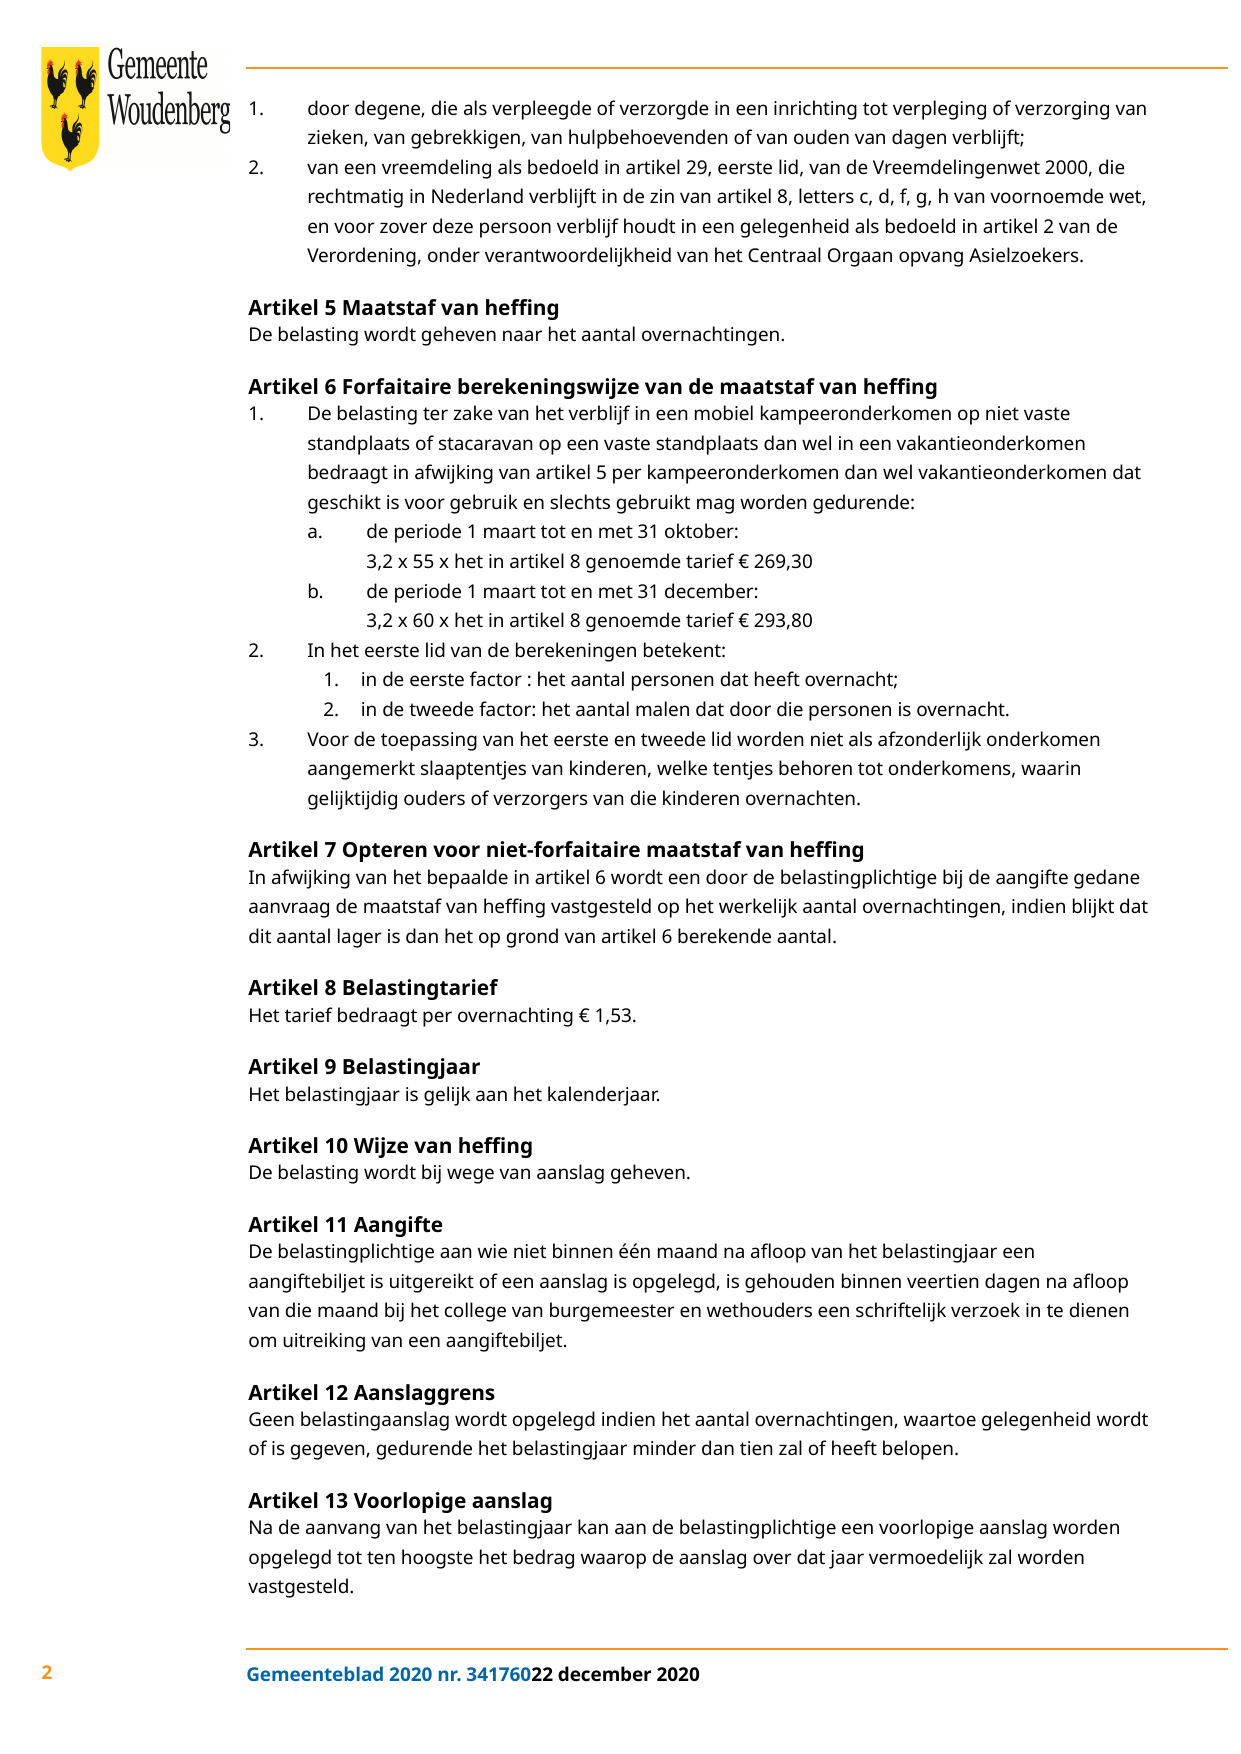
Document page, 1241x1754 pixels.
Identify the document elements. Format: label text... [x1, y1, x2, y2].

list Voor de toepassing van het eerste en tweede lid worden niet als afzonderlijk onderkomen aangemerkt slaaptentjes van kinderen, welke tentjes behoren tot onderkomens, waarin gelijktijdig ouders of verzorgers van die kinderen overnachten. [248, 726, 1152, 811]
text De belasting wordt geheven naar het aantal overnachtingen. [248, 322, 1152, 347]
text Na de aanvang van het belastingjaar kan aan de belastingplichtige een voorlopige aanslag worden opgelegd tot ten hoogste het bedrag waarop de aanslag over dat jaar vermoedelijk zal worden vastgesteld. [248, 1514, 1152, 1599]
list de periode 1 maart tot en met 31 oktober: [307, 519, 1152, 544]
text Artikel 11 Aangifte [248, 1210, 1152, 1238]
text Artikel 8 Belastingtarief [248, 973, 1152, 1002]
text Artikel 13 Voorlopige aanslag [248, 1486, 1152, 1514]
list De belasting ter zake van het verblijf in een mobiel kampeeronderkomen op niet vaste standplaats of stacaravan op een vaste standplaats dan wel in een vakantieonderkomen bedraagt in afwijking van artikel 5 per kampeeronderkomen dan wel vakantieonderkomen dat geschikt is voor gebruik en slechts gebruikt mag worden gedurende: [248, 400, 1152, 515]
text Geen belastingaanslag wordt opgelegd indien het aantal overnachtingen, waartoe gelegenheid wordt of is gegeven, gedurende het belastingjaar minder dan tien zal of heeft belopen. [248, 1406, 1152, 1461]
text Artikel 12 Aanslaggrens [248, 1378, 1152, 1406]
text Artikel 7 Opteren voor niet-forfaitaire maatstaf van heffing [248, 835, 1152, 864]
text De belastingplichtige aan wie niet binnen één maand na afloop van het belastingjaar een [248, 1238, 1152, 1264]
list van een vreemdeling als bedoeld in artikel 29, eerste lid, van de Vreemdelingenwet 2000, die rechtmatig in Nederland verblijft in de zin van artikel 8, letters c, d, f, g, h van voornoemde wet, en voor zover deze persoon verblijf houdt in een gelegenheid als bedoeld in artikel 2 van de Verordening, onder verantwoordelijkheid van het Centraal Orgaan opvang Asielzoekers. [248, 154, 1152, 268]
text In afwijking van het bepaalde in artikel 6 wordt een door de belastingplichtige bij de aangifte gedane aanvraag de maatstaf van heffing vastgesteld op het werkelijk aantal overnachtingen, indien blijkt dat dit aantal lager is dan het op grond van artikel 6 berekende aantal. [248, 864, 1152, 949]
list de periode 1 maart tot en met 31 december: [307, 578, 1152, 604]
text Artikel 6 Forfaitaire berekeningswijze van de maatstaf van heffing [248, 372, 1152, 400]
text aangiftebiljet is uitgereikt of een aanslag is opgelegd, is gehouden binnen veertien dagen na afloop van die maand bij het college van burgemeester en wethouders een schriftelijk verzoek in te dienen om uitreiking van een aangiftebiljet. [248, 1268, 1152, 1353]
list in de eerste factor : het aantal personen dat heeft overnacht; [323, 667, 1152, 692]
list 3,2 x 55 x het in artikel 8 genoemde tarief € 269,30 [307, 548, 1152, 574]
text De belasting wordt bij wege van aanslag geheven. [248, 1159, 1152, 1185]
list in de tweede factor: het aantal malen dat door die personen is overnacht. [323, 696, 1152, 722]
text Artikel 9 Belastingjaar [248, 1052, 1152, 1081]
list door degene, die als verpleegde of verzorgde in een inrichting tot verpleging of verzorging van zieken, van gebrekkigen, van hulpbehoevenden of van ouden van dagen verblijft; [248, 95, 1152, 150]
text Het belastingjaar is gelijk aan het kalenderjaar. [248, 1081, 1152, 1106]
text Het tarief bedraagt per overnachting € 1,53. [248, 1002, 1152, 1028]
picture [41, 47, 231, 172]
text Artikel 10 Wijze van heffing [248, 1131, 1152, 1159]
list 3,2 x 60 x het in artikel 8 genoemde tarief € 293,80 [307, 607, 1152, 633]
text Artikel 5 Maatstaf van heffing [248, 293, 1152, 322]
list In het eerste lid van de berekeningen betekent: [248, 637, 1152, 663]
